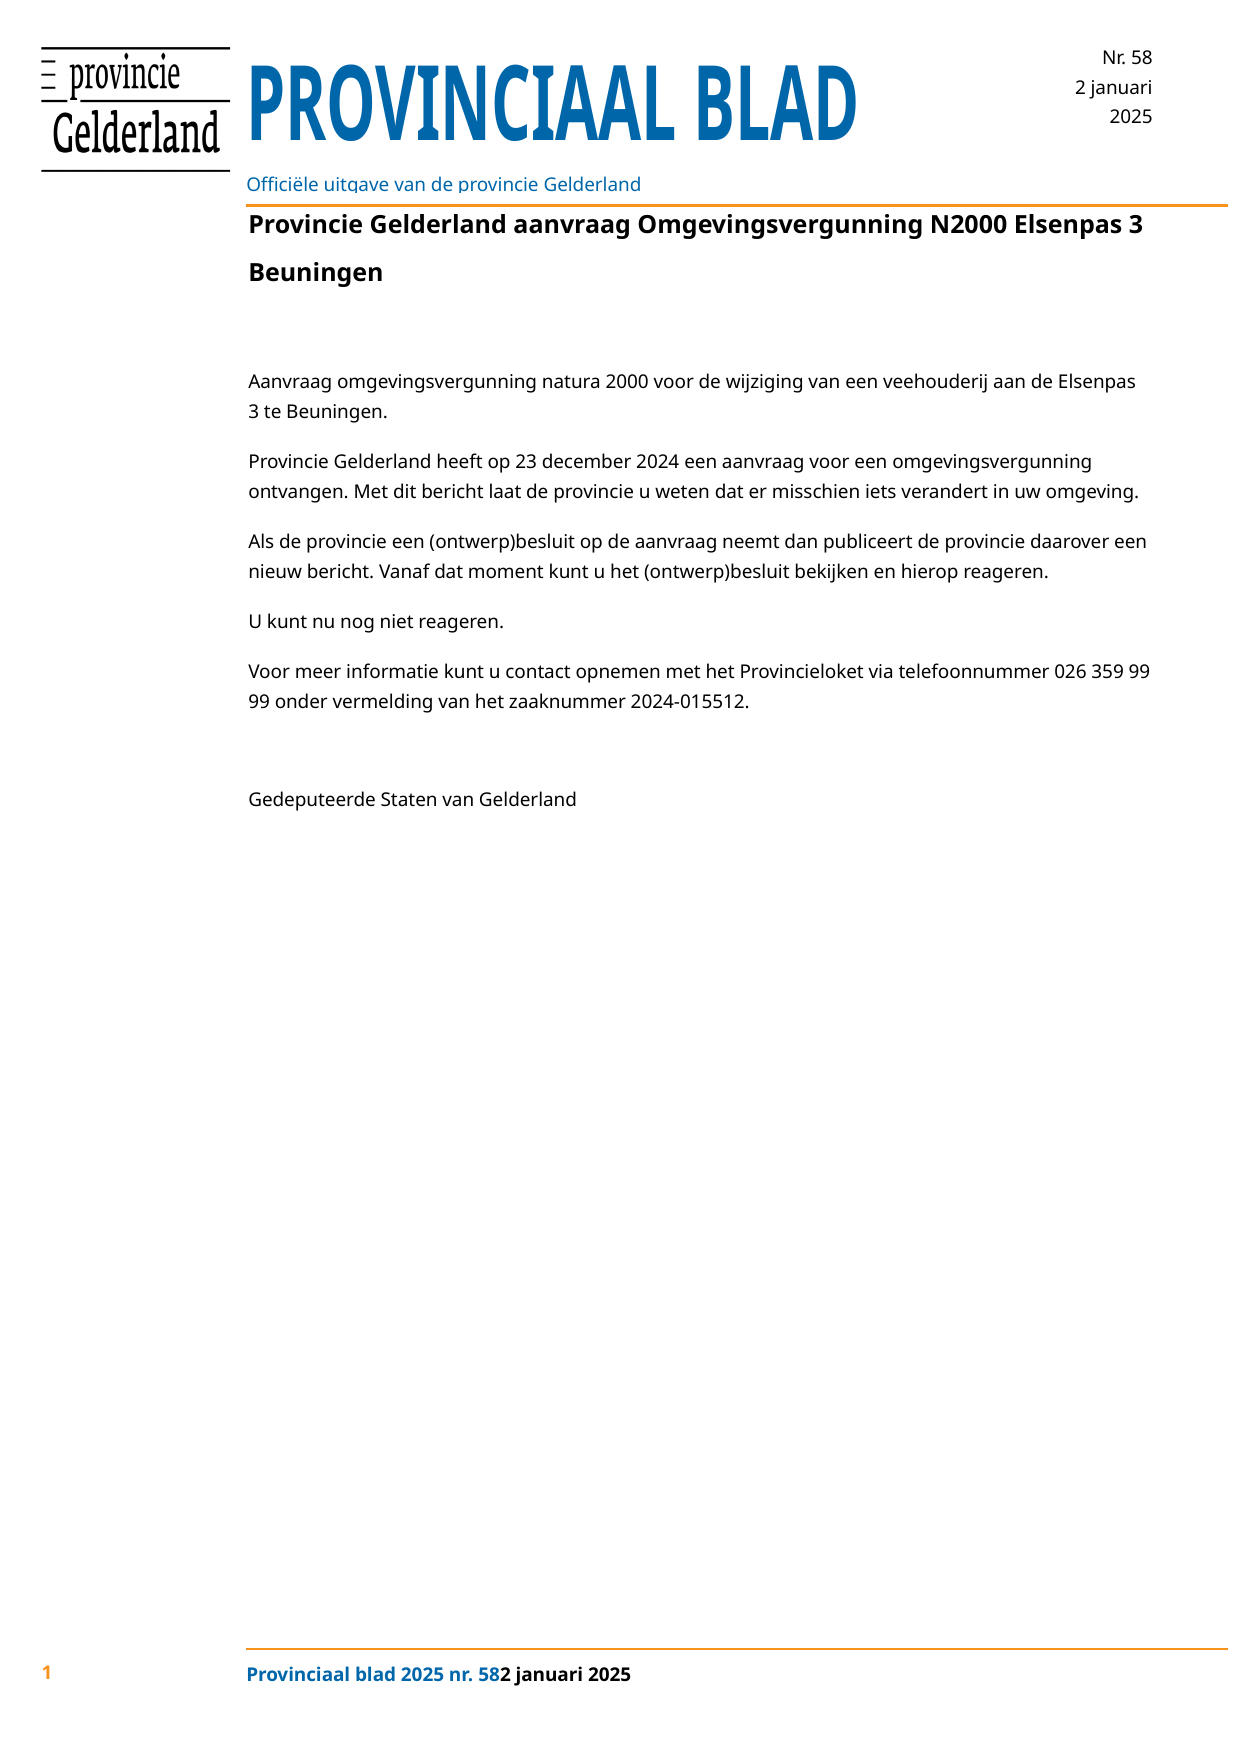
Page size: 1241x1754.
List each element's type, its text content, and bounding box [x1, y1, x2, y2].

text Provincie Gelderland aanvraag Omgevingsvergunning N2000 Elsenpas 3 Beuningen [248, 207, 1152, 288]
picture [41, 47, 231, 172]
text Aanvraag omgevingsvergunning natura 2000 voor de wijziging van een veehouderij aan de Elsenpas 3 te Beuningen. [248, 368, 1152, 424]
text Voor meer informatie kunt u contact opnemen met het Provincieloket via telefoonnummer 026 359 99 99 onder vermelding van het zaaknummer 2024-015512. [248, 659, 1152, 714]
text Provincie Gelderland heeft op 23 december 2024 een aanvraag voor een omgevingsvergunning ontvangen. Met dit bericht laat de provincie u weten dat er misschien iets verandert in uw omgeving. [248, 448, 1152, 504]
text U kunt nu nog niet reageren. [248, 608, 1152, 634]
text Gedeputeerde Staten van Gelderland [248, 787, 1152, 812]
text Als de provincie een (ontwerp)besluit op de aanvraag neemt dan publiceert de provincie daarover een nieuw bericht. Vanaf dat moment kunt u het (ontwerp)besluit bekijken en hierop reageren. [248, 528, 1152, 584]
